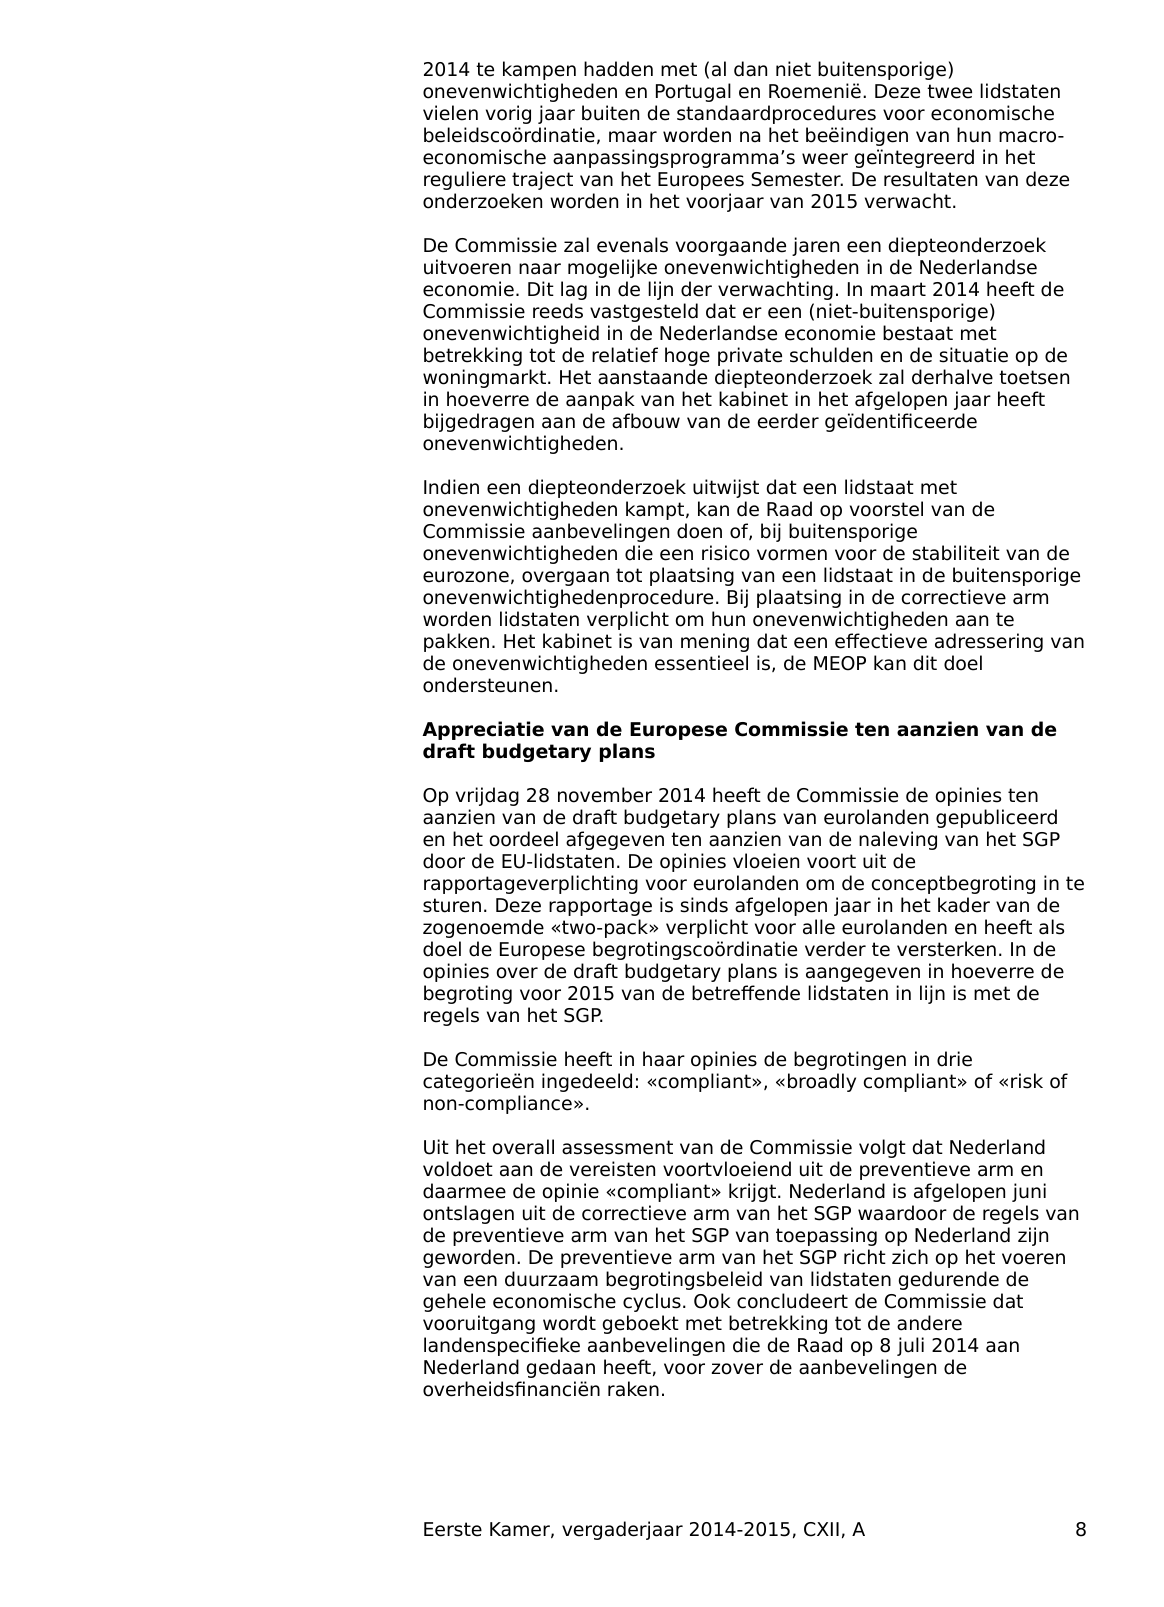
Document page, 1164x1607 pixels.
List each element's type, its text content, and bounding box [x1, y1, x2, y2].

text Uit het overall assessment van de Commissie volgt dat Nederland voldoet aan de vereisten voortvloeiend uit de preventieve arm en daarmee de opinie «compliant» krijgt. Nederland is afgelopen juni ontslagen uit de correctieve arm van het SGP waardoor de regels van de preventieve arm van het SGP van toepassing op Nederland zijn geworden. De preventieve arm van het SGP richt zich op het voeren van een duurzaam begrotingsbeleid van lidstaten gedurende de gehele economische cyclus. Ook concludeert de Commissie dat vooruitgang wordt geboekt met betrekking tot de andere landenspecifieke aanbevelingen die de Raad op 8 juli 2014 aan Nederland gedaan heeft, voor zover de aanbevelingen de overheidsfinanciën raken. [422, 1137, 1087, 1401]
text 2014 te kampen hadden met (al dan niet buitensporige) onevenwichtigheden en Portugal en Roemenië. Deze twee lidstaten vielen vorig jaar buiten de standaardprocedures voor economische beleidscoördinatie, maar worden na het beëindigen van hun macro-economische aanpassingsprogramma’s weer geïntegreerd in het reguliere traject van het Europees Semester. De resultaten van deze onderzoeken worden in het voorjaar van 2015 verwacht. [422, 59, 1087, 213]
text De Commissie zal evenals voorgaande jaren een diepteonderzoek uitvoeren naar mogelijke onevenwichtigheden in de Nederlandse economie. Dit lag in de lijn der verwachting. In maart 2014 heeft de Commissie reeds vastgesteld dat er een (niet-buitensporige) onevenwichtigheid in de Nederlandse economie bestaat met betrekking tot de relatief hoge private schulden en de situatie op de woningmarkt. Het aanstaande diepteonderzoek zal derhalve toetsen in hoeverre de aanpak van het kabinet in het afgelopen jaar heeft bijgedragen aan de afbouw van de eerder geïdentificeerde onevenwichtigheden. [422, 235, 1087, 455]
text Indien een diepteonderzoek uitwijst dat een lidstaat met onevenwichtigheden kampt, kan de Raad op voorstel van de Commissie aanbevelingen doen of, bij buitensporige onevenwichtigheden die een risico vormen voor de stabiliteit van de eurozone, overgaan tot plaatsing van een lidstaat in de buitensporige onevenwichtighedenprocedure. Bij plaatsing in de correctieve arm worden lidstaten verplicht om hun onevenwichtigheden aan te pakken. Het kabinet is van mening dat een effectieve adressering van de onevenwichtigheden essentieel is, de MEOP kan dit doel ondersteunen. [422, 477, 1087, 697]
text Op vrijdag 28 november 2014 heeft de Commissie de opinies ten aanzien van de draft budgetary plans van eurolanden gepubliceerd en het oordeel afgegeven ten aanzien van de naleving van het SGP door de EU-lidstaten. De opinies vloeien voort uit de rapportageverplichting voor eurolanden om de conceptbegroting in te sturen. Deze rapportage is sinds afgelopen jaar in het kader van de zogenoemde «two-pack» verplicht voor alle eurolanden en heeft als doel de Europese begrotingscoördinatie verder te versterken. In de opinies over de draft budgetary plans is aangegeven in hoeverre de begroting voor 2015 van de betreffende lidstaten in lijn is met de regels van het SGP. [422, 785, 1087, 1027]
text De Commissie heeft in haar opinies de begrotingen in drie categorieën ingedeeld: «compliant», «broadly compliant» of «risk of non-compliance». [422, 1049, 1087, 1115]
subtitle Appreciatie van de Europese Commissie ten aanzien van de draft budgetary plans [422, 719, 1087, 763]
